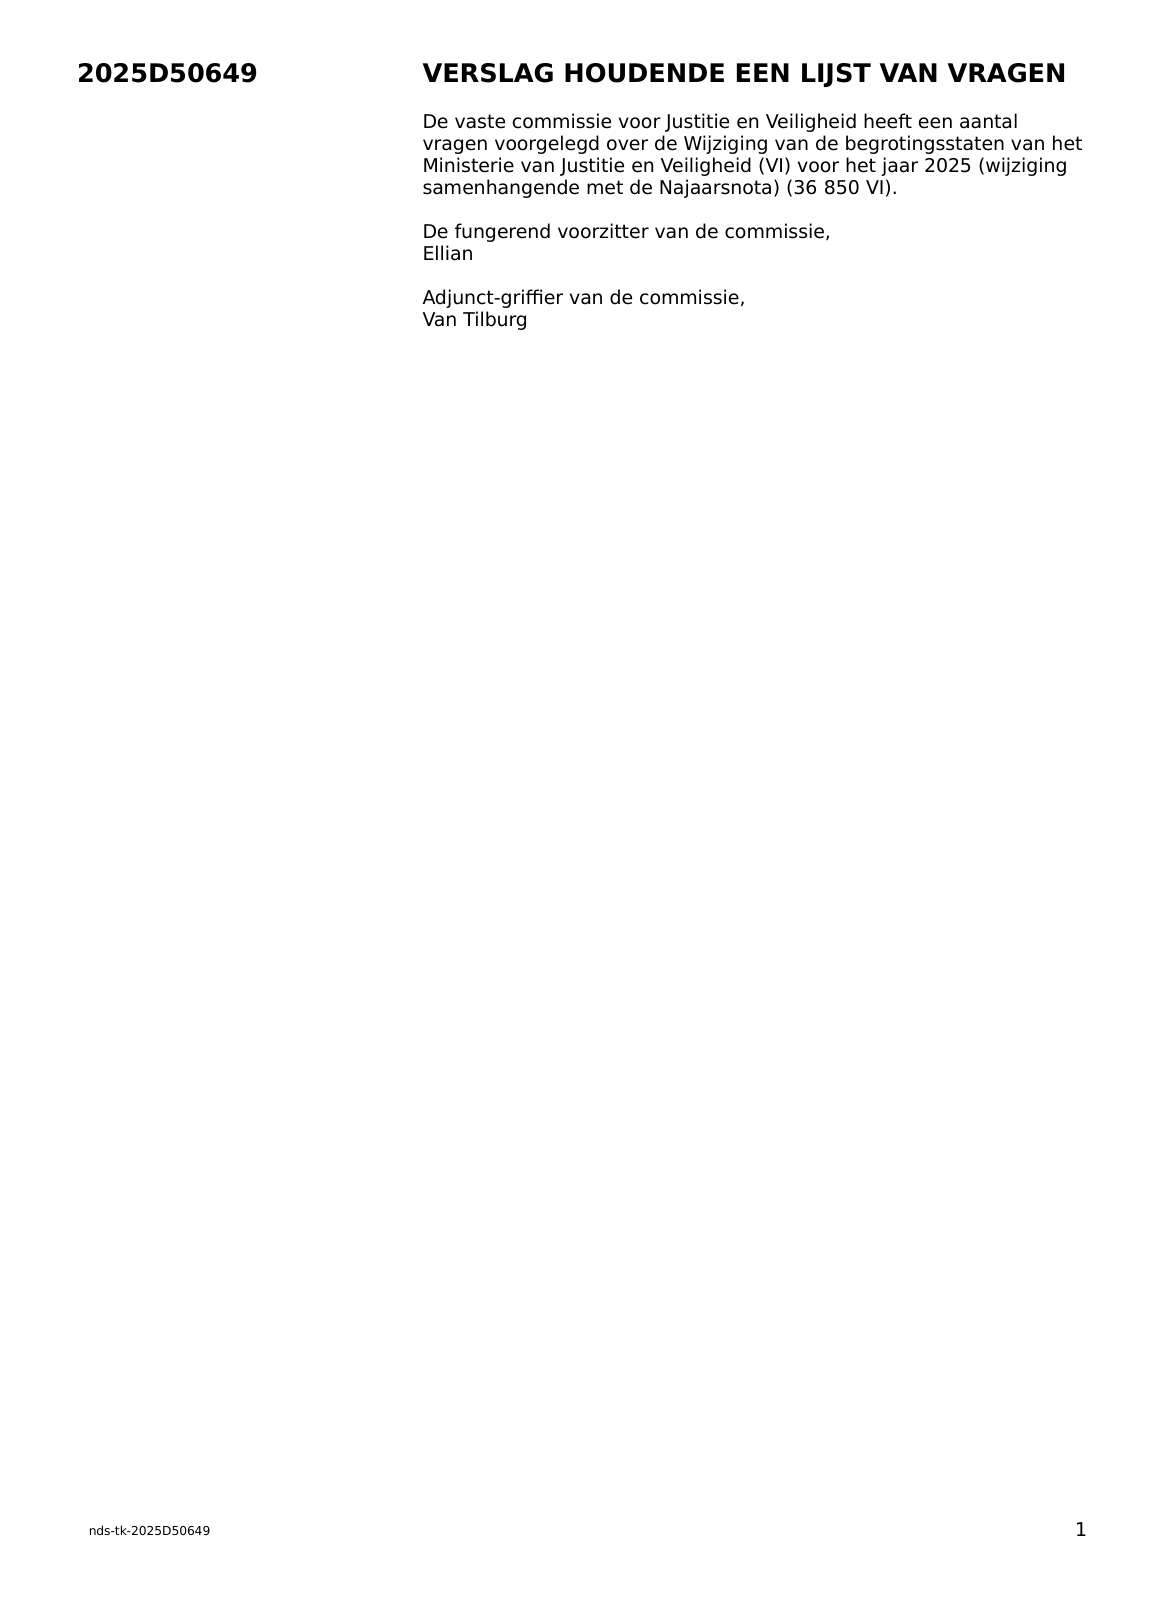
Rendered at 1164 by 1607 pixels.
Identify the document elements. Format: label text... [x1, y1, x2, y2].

text Ellian [422, 243, 1087, 265]
text De fungerend voorzitter van de commissie, [422, 221, 1087, 243]
text 2025D50649 VERSLAG HOUDENDE EEN LIJST VAN VRAGEN [77, 59, 1087, 89]
text Adjunct-griffier van de commissie, [422, 287, 1087, 309]
text De vaste commissie voor Justitie en Veiligheid heeft een aantal vragen voorgelegd over de Wijziging van de begrotingsstaten van het Ministerie van Justitie en Veiligheid (VI) voor het jaar 2025 (wijziging samenhangende met de Najaarsnota) (36 850 VI). [422, 111, 1087, 199]
text nds-tk-2025D50649 [88, 1524, 323, 1538]
text Van Tilburg [422, 309, 1087, 331]
